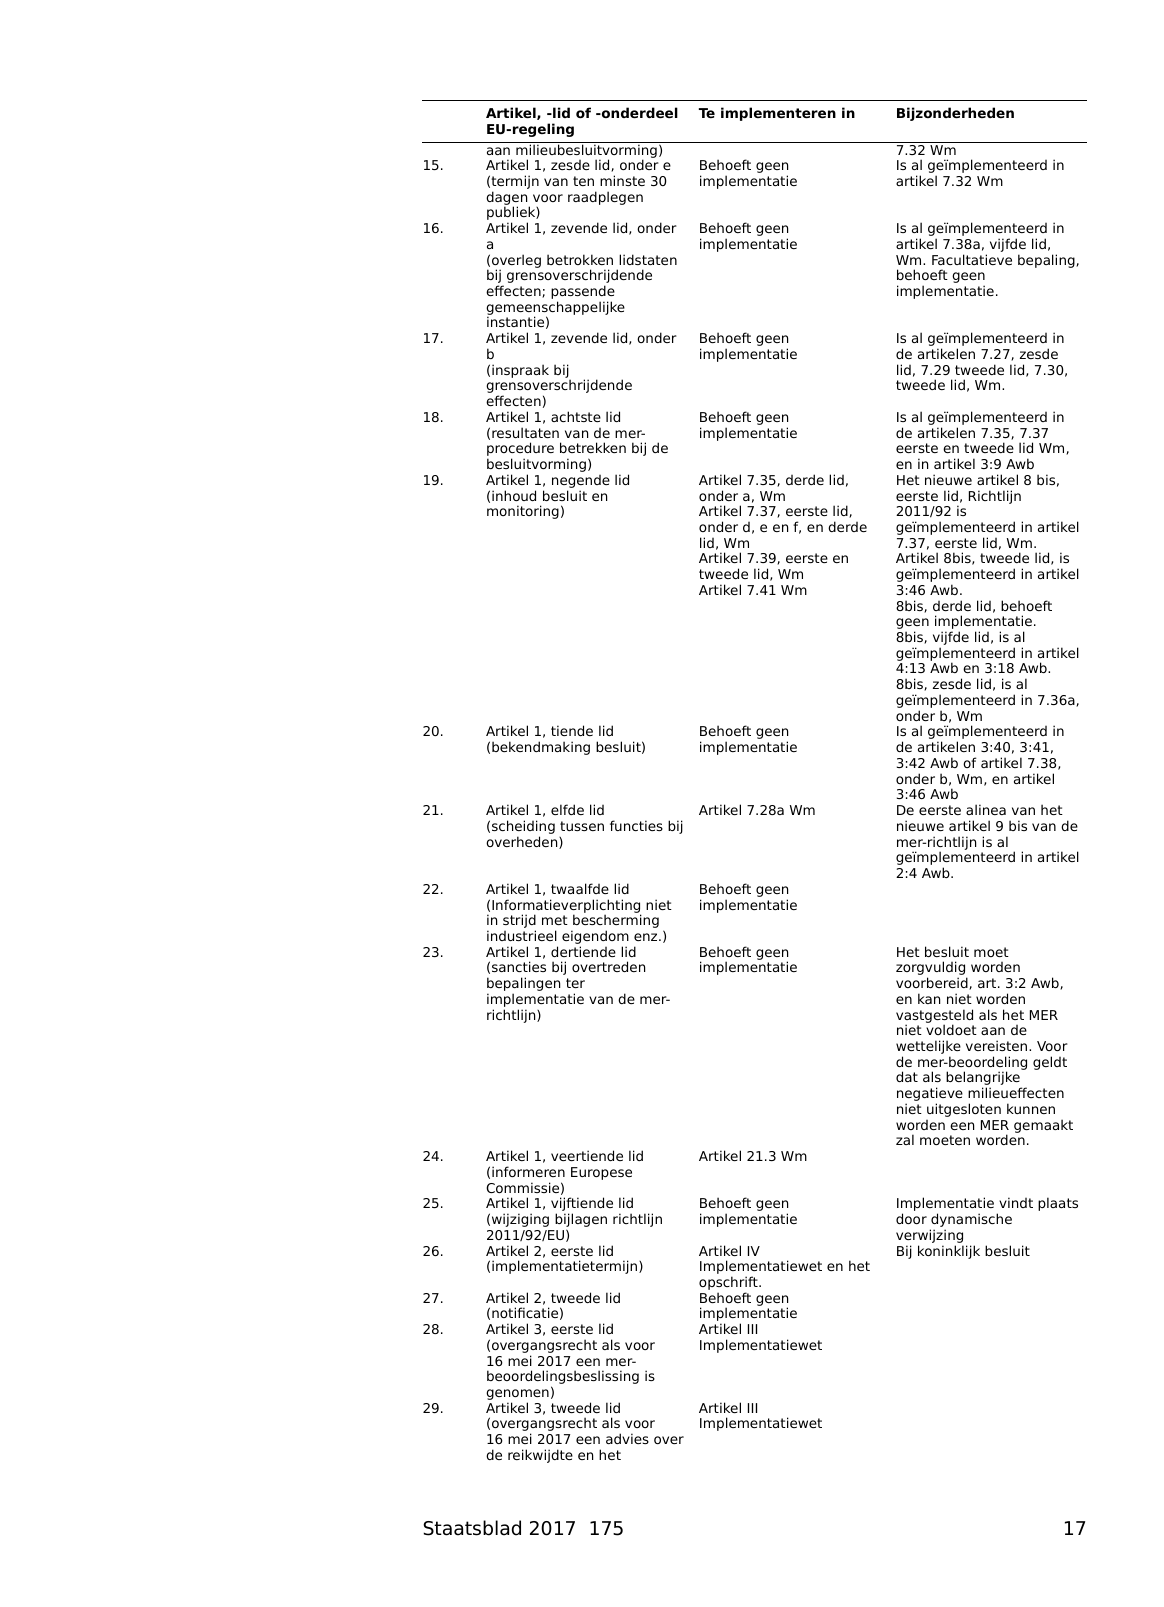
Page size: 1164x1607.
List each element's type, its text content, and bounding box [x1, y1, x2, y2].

table_cell Artikel IV Implementatiewet en het opschrift. [693, 1243, 890, 1291]
table_cell 15. [422, 158, 480, 221]
table_cell 28. [422, 1322, 480, 1401]
table_cell Behoeft geen implementatie [693, 221, 890, 331]
table_cell 18. [422, 410, 480, 473]
table_cell Artikel 1, vijftiende lid (wijziging bijlagen richtlijn 2011/92/EU) [480, 1196, 693, 1243]
table_cell Artikel 1, negende lid (inhoud besluit en monitoring) [480, 473, 693, 724]
table_cell Artikel 2, tweede lid (notificatie) [480, 1291, 693, 1322]
table_cell [693, 143, 890, 158]
table_cell 19. [422, 473, 480, 724]
table_cell 22. [422, 882, 480, 944]
table_cell Artikel 1, zevende lid, onder a (overleg betrokken lidstaten bij grensoverschrijdende effecten; passende gemeenschappelijke instantie) [480, 221, 693, 331]
table_cell Artikel 1, achtste lid (resultaten van de mer-procedure betrekken bij de besluitvorming) [480, 410, 693, 473]
table_cell Het nieuwe artikel 8 bis, eerste lid, Richtlijn 2011/92 is geïmplementeerd in artikel 7.37, eerste lid, Wm. Artikel 8bis, tweede lid, is geïmplementeerd in artikel 3:46 Awb. 8bis, derde lid, behoeft geen implementatie. 8bis, vijfde lid, is al geïmplementeerd in artikel 4:13 Awb en 3:18 Awb. 8bis, zesde lid, is al geïmplementeerd in 7.36a, onder b, Wm [890, 473, 1087, 724]
table_cell Artikel 1, zevende lid, onder b (inspraak bij grensoverschrijdende effecten) [480, 331, 693, 410]
table_cell Behoeft geen implementatie [693, 724, 890, 803]
table_cell Bij koninklijk besluit [890, 1243, 1087, 1291]
table_cell Artikel 7.28a Wm [693, 803, 890, 882]
table_cell [890, 1401, 1087, 1463]
table_cell Behoeft geen implementatie [693, 410, 890, 473]
table_cell [890, 1322, 1087, 1401]
table_cell Artikel 1, tiende lid (bekendmaking besluit) [480, 724, 693, 803]
table_cell 20. [422, 724, 480, 803]
table_cell Het besluit moet zorgvuldig worden voorbereid, art. 3:2 Awb, en kan niet worden vastgesteld als het MER niet voldoet aan de wettelijke vereisten. Voor de mer-beoordeling geldt dat als belangrijke negatieve milieueffecten niet uitgesloten kunnen worden een MER gemaakt zal moeten worden. [890, 945, 1087, 1149]
table_cell Artikel 7.35, derde lid, onder a, Wm Artikel 7.37, eerste lid, onder d, e en f, en derde lid, Wm Artikel 7.39, eerste en tweede lid, Wm Artikel 7.41 Wm [693, 473, 890, 724]
table_cell Behoeft geen implementatie [693, 882, 890, 944]
table_cell aan milieubesluitvorming) [480, 143, 693, 158]
table_header [422, 101, 480, 142]
table_header Te implementeren in [693, 101, 890, 142]
table_cell [422, 143, 480, 158]
table_cell Is al geïmplementeerd in de artikelen 3:40, 3:41, 3:42 Awb of artikel 7.38, onder b, Wm, en artikel 3:46 Awb [890, 724, 1087, 803]
table_cell [890, 882, 1087, 944]
table_header Artikel, -lid of -onderdeel EU-regeling [480, 101, 693, 142]
table_cell Artikel III Implementatiewet [693, 1401, 890, 1463]
table_cell Is al geïmplementeerd in artikel 7.38a, vijfde lid, Wm. Facultatieve bepaling, behoeft geen implementatie. [890, 221, 1087, 331]
table_cell De eerste alinea van het nieuwe artikel 9 bis van de mer-richtlijn is al geïmplementeerd in artikel 2:4 Awb. [890, 803, 1087, 882]
table_cell 7.32 Wm [890, 143, 1087, 158]
table_cell Artikel 1, zesde lid, onder e (termijn van ten minste 30 dagen voor raadplegen publiek) [480, 158, 693, 221]
table_cell 17. [422, 331, 480, 410]
table_cell Artikel 1, veertiende lid (informeren Europese Commissie) [480, 1149, 693, 1196]
table_cell [890, 1291, 1087, 1322]
table_cell 24. [422, 1149, 480, 1196]
table_cell Artikel 1, twaalfde lid (Informatieverplichting niet in strijd met bescherming industrieel eigendom enz.) [480, 882, 693, 944]
table_cell 16. [422, 221, 480, 331]
table_cell Behoeft geen implementatie [693, 945, 890, 1149]
table_cell 26. [422, 1243, 480, 1291]
table_cell Artikel 3, tweede lid (overgangsrecht als voor 16 mei 2017 een advies over de reikwijdte en het [480, 1401, 693, 1463]
table_cell Implementatie vindt plaats door dynamische verwijzing [890, 1196, 1087, 1243]
table_cell Is al geïmplementeerd in de artikelen 7.35, 7.37 eerste en tweede lid Wm, en in artikel 3:9 Awb [890, 410, 1087, 473]
table_cell 23. [422, 945, 480, 1149]
table_cell Artikel III Implementatiewet [693, 1322, 890, 1401]
table_cell 25. [422, 1196, 480, 1243]
table_cell 27. [422, 1291, 480, 1322]
table_cell Artikel 21.3 Wm [693, 1149, 890, 1196]
table_cell Artikel 3, eerste lid (overgangsrecht als voor 16 mei 2017 een mer-beoordelingsbeslissing is genomen) [480, 1322, 693, 1401]
table_cell Behoeft geen implementatie [693, 331, 890, 410]
table_cell Behoeft geen implementatie [693, 1291, 890, 1322]
table_cell 21. [422, 803, 480, 882]
table_cell Artikel 1, dertiende lid (sancties bij overtreden bepalingen ter implementatie van de mer-richtlijn) [480, 945, 693, 1149]
table_cell Artikel 2, eerste lid (implementatietermijn) [480, 1243, 693, 1291]
table_cell Behoeft geen implementatie [693, 158, 890, 221]
table_cell 29. [422, 1401, 480, 1463]
table_cell Is al geïmplementeerd in artikel 7.32 Wm [890, 158, 1087, 221]
table_header Bijzonderheden [890, 101, 1087, 142]
table_cell [890, 1149, 1087, 1196]
table_cell Is al geïmplementeerd in de artikelen 7.27, zesde lid, 7.29 tweede lid, 7.30, tweede lid, Wm. [890, 331, 1087, 410]
table_cell Artikel 1, elfde lid (scheiding tussen functies bij overheden) [480, 803, 693, 882]
table_cell Behoeft geen implementatie [693, 1196, 890, 1243]
